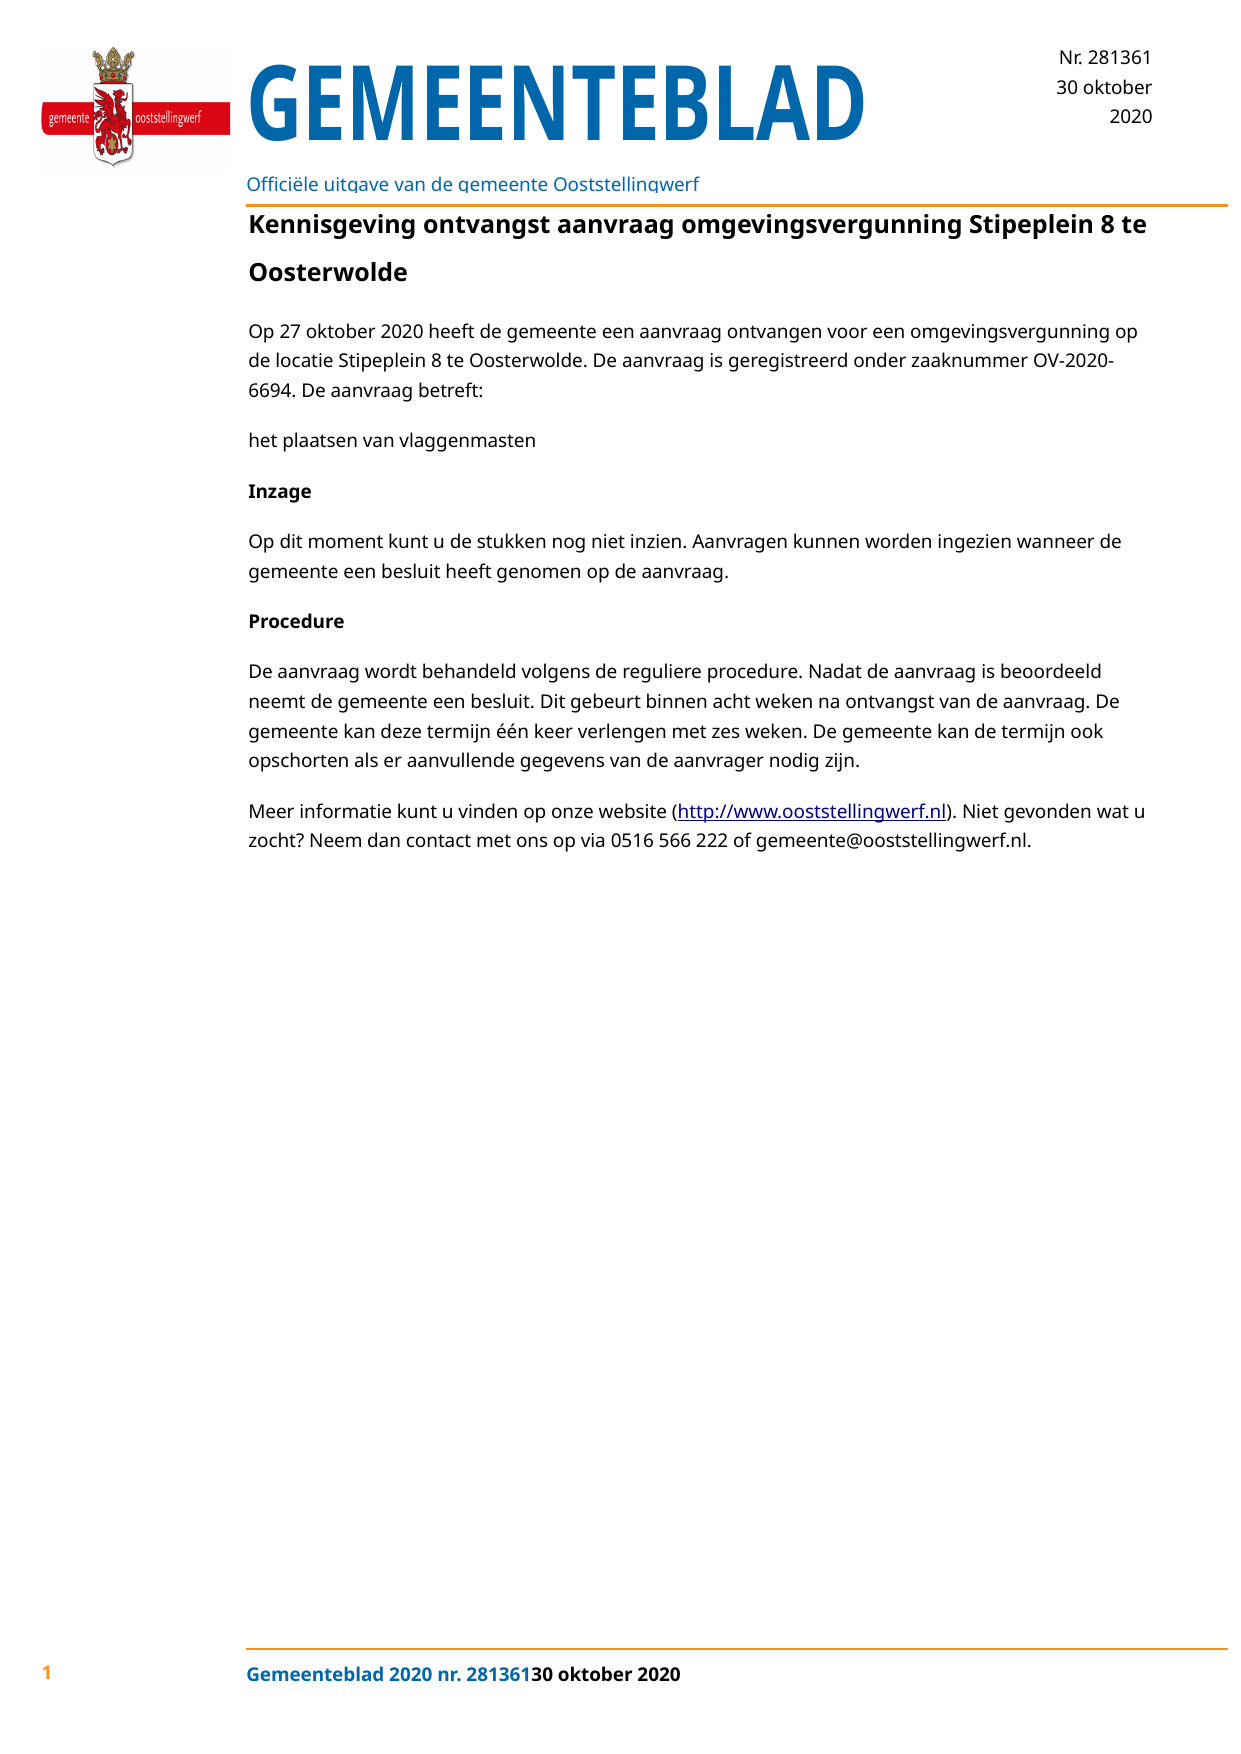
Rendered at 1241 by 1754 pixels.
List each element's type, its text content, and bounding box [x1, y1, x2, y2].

text Op 27 oktober 2020 heeft de gemeente een aanvraag ontvangen voor een omgevingsvergunning op de locatie Stipeplein 8 te Oosterwolde. De aanvraag is geregistreerd onder zaaknummer OV-2020-6694. De aanvraag betreft: [248, 318, 1152, 403]
text Kennisgeving ontvangst aanvraag omgevingsvergunning Stipeplein 8 te Oosterwolde [248, 207, 1152, 288]
text Op dit moment kunt u de stukken nog niet inzien. Aanvragen kunnen worden ingezien wanneer de gemeente een besluit heeft genomen op de aanvraag. [248, 528, 1152, 584]
text De aanvraag wordt behandeld volgens de reguliere procedure. Nadat de aanvraag is beoordeeld neemt de gemeente een besluit. Dit gebeurt binnen acht weken na ontvangst van de aanvraag. De gemeente kan deze termijn één keer verlengen met zes weken. De gemeente kan de termijn ook opschorten als er aanvullende gegevens van de aanvrager nodig zijn. [248, 659, 1152, 773]
picture [41, 47, 231, 172]
text het plaatsen van vlaggenmasten [248, 427, 1152, 453]
text Inzage [248, 478, 1152, 504]
text Procedure [248, 608, 1152, 634]
text Meer informatie kunt u vinden op onze website (http://www.ooststellingwerf.nl). Niet gevonden wat u zocht? Neem dan contact met ons op via 0516 566 222 of gemeente@ooststellingwerf.nl. [248, 798, 1152, 853]
